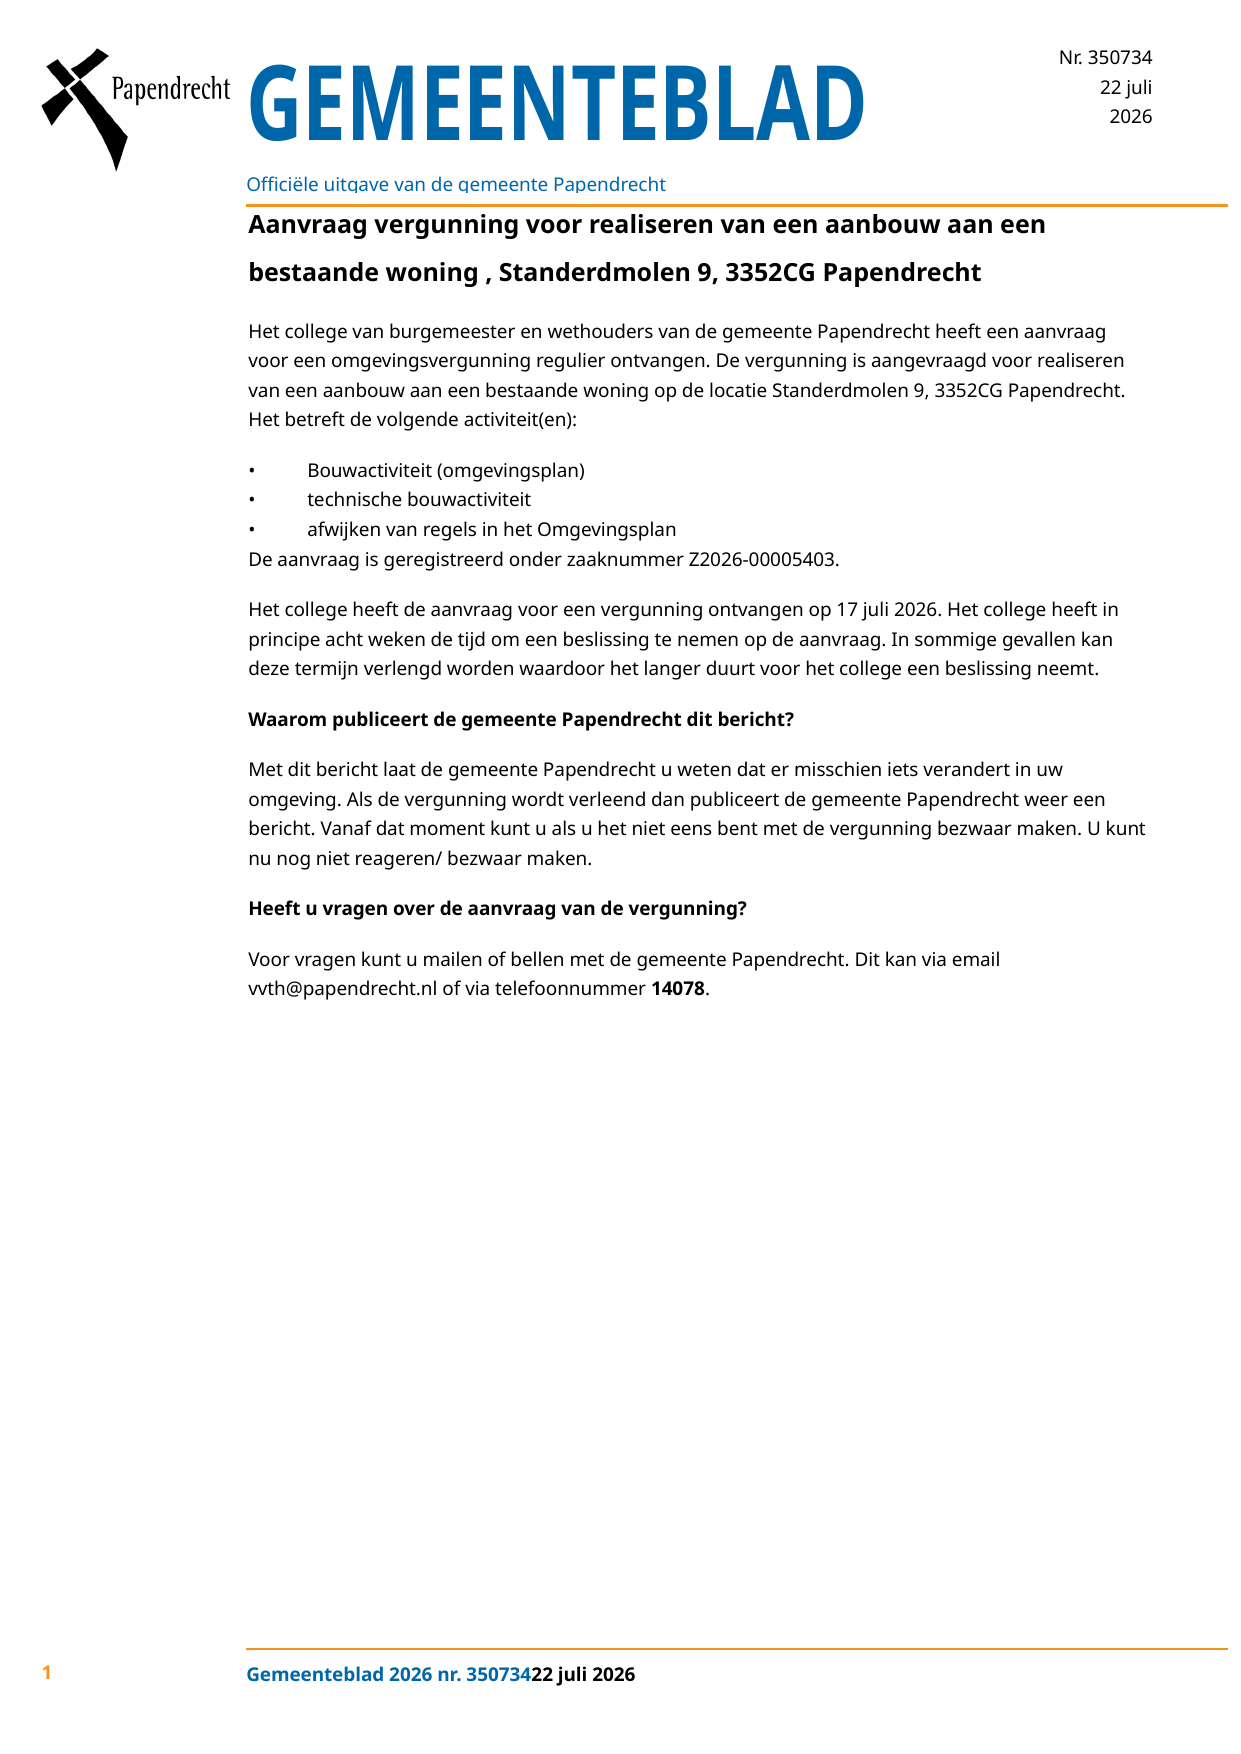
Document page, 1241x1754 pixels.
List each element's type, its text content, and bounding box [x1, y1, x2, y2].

text Het college heeft de aanvraag voor een vergunning ontvangen op 17 juli 2026. Het college heeft in principe acht weken de tijd om een beslissing te nemen op de aanvraag. In sommige gevallen kan deze termijn verlengd worden waardoor het langer duurt voor het college een beslissing neemt. [248, 596, 1152, 681]
text De aanvraag is geregistreerd onder zaaknummer Z2026-00005403. [248, 546, 1152, 572]
list afwijken van regels in het Omgevingsplan [248, 516, 1152, 542]
text Heeft u vragen over de aanvraag van de vergunning? [248, 895, 1152, 921]
picture [41, 47, 231, 172]
text Met dit bericht laat de gemeente Papendrecht u weten dat er misschien iets verandert in uw omgeving. Als de vergunning wordt verleend dan publiceert de gemeente Papendrecht weer een bericht. Vanaf dat moment kunt u als u het niet eens bent met de vergunning bezwaar maken. U kunt nu nog niet reageren/ bezwaar maken. [248, 756, 1152, 871]
list technische bouwactiviteit [248, 487, 1152, 512]
text Voor vragen kunt u mailen of bellen met de gemeente Papendrecht. Dit kan via email vvth@papendrecht.nl of via telefoonnummer 14078. [248, 946, 1152, 1001]
text Aanvraag vergunning voor realiseren van een aanbouw aan een bestaande woning , Standerdmolen 9, 3352CG Papendrecht [248, 207, 1152, 288]
text Waarom publiceert de gemeente Papendrecht dit bericht? [248, 706, 1152, 732]
text Het college van burgemeester en wethouders van de gemeente Papendrecht heeft een aanvraag voor een omgevingsvergunning regulier ontvangen. De vergunning is aangevraagd voor realiseren van een aanbouw aan een bestaande woning op de locatie Standerdmolen 9, 3352CG Papendrecht. Het betreft de volgende activiteit(en): [248, 318, 1152, 432]
list Bouwactiviteit (omgevingsplan) [248, 457, 1152, 483]
